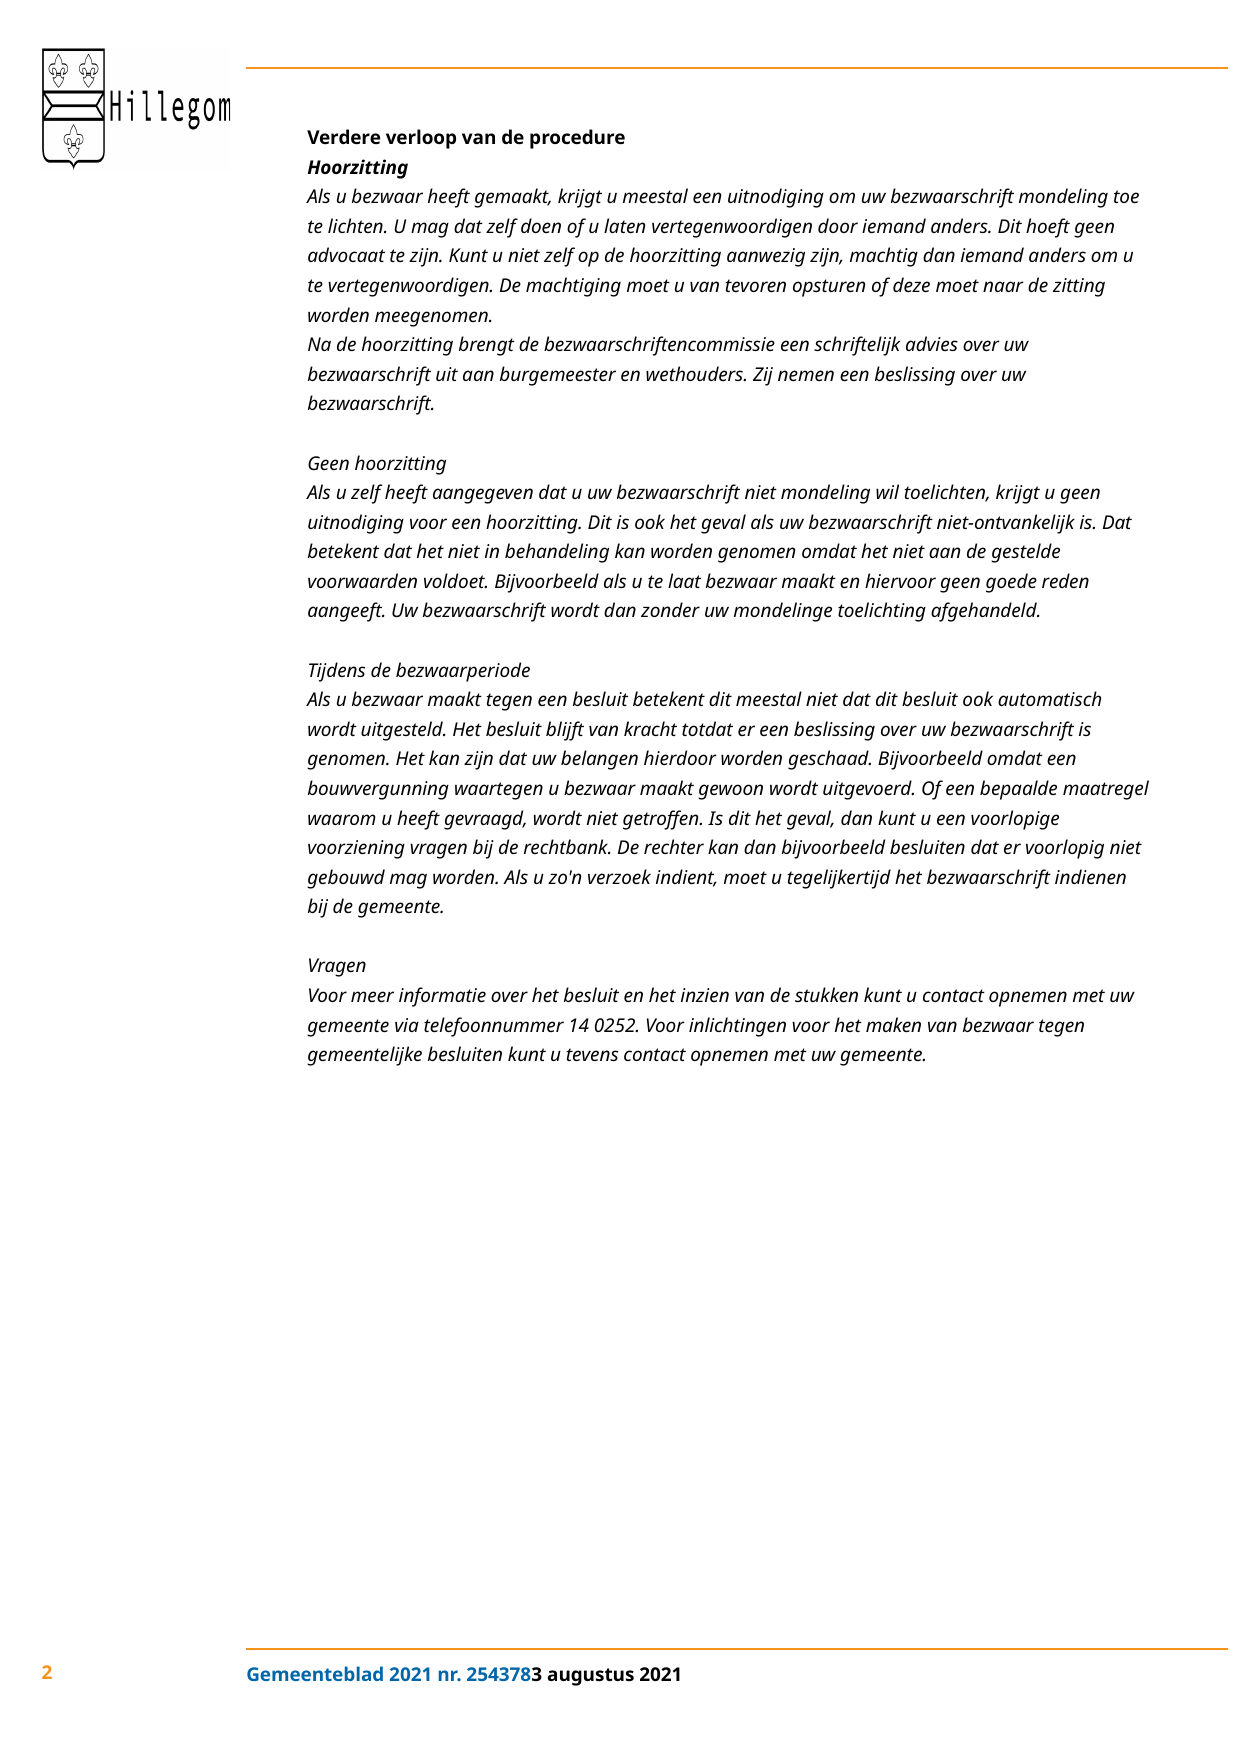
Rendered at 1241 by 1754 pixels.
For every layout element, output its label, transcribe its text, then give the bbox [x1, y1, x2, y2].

list Hoorzitting [248, 154, 1152, 180]
list Na de hoorzitting brengt de bezwaarschriftencommissie een schriftelijk advies over uw bezwaarschrift uit aan burgemeester en wethouders. Zij nemen een beslissing over uw bezwaarschrift. [248, 331, 1152, 416]
list Als u zelf heeft aangegeven dat u uw bezwaarschrift niet mondeling wil toelichten, krijgt u geen uitnodiging voor een hoorzitting. Dit is ook het geval als uw bezwaarschrift niet-ontvankelijk is. Dat betekent dat het niet in behandeling kan worden genomen omdat het niet aan de gestelde voorwaarden voldoet. Bijvoorbeeld als u te laat bezwaar maakt en hiervoor geen goede reden aangeeft. Uw bezwaarschrift wordt dan zonder uw mondelinge toelichting afgehandeld. [248, 479, 1152, 623]
list Tijdens de bezwaarperiode [248, 657, 1152, 683]
list Verdere verloop van de procedure [248, 124, 1152, 150]
list Als u bezwaar maakt tegen een besluit betekent dit meestal niet dat dit besluit ook automatisch wordt uitgesteld. Het besluit blijft van kracht totdat er een beslissing over uw bezwaarschrift is genomen. Het kan zijn dat uw belangen hierdoor worden geschaad. Bijvoorbeeld omdat een bouwvergunning waartegen u bezwaar maakt gewoon wordt uitgevoerd. Of een bepaalde maatregel waarom u heeft gevraagd, wordt niet getroffen. Is dit het geval, dan kunt u een voorlopige voorziening vragen bij de rechtbank. De rechter kan dan bijvoorbeeld besluiten dat er voorlopig niet gebouwd mag worden. Als u zo'n verzoek indient, moet u tegelijkertijd het bezwaarschrift indienen bij de gemeente. [248, 686, 1152, 919]
list Vragen [248, 953, 1152, 978]
list Voor meer informatie over het besluit en het inzien van de stukken kunt u contact opnemen met uw gemeente via telefoonnummer 14 0252. Voor inlichtingen voor het maken van bezwaar tegen gemeentelijke besluiten kunt u tevens contact opnemen met uw gemeente. [248, 982, 1152, 1067]
list Geen hoorzitting [248, 450, 1152, 476]
picture [41, 47, 231, 172]
list Als u bezwaar heeft gemaakt, krijgt u meestal een uitnodiging om uw bezwaarschrift mondeling toe te lichten. U mag dat zelf doen of u laten vertegenwoordigen door iemand anders. Dit hoeft geen advocaat te zijn. Kunt u niet zelf op de hoorzitting aanwezig zijn, machtig dan iemand anders om u te vertegenwoordigen. De machtiging moet u van tevoren opsturen of deze moet naar de zitting worden meegenomen. [248, 183, 1152, 328]
